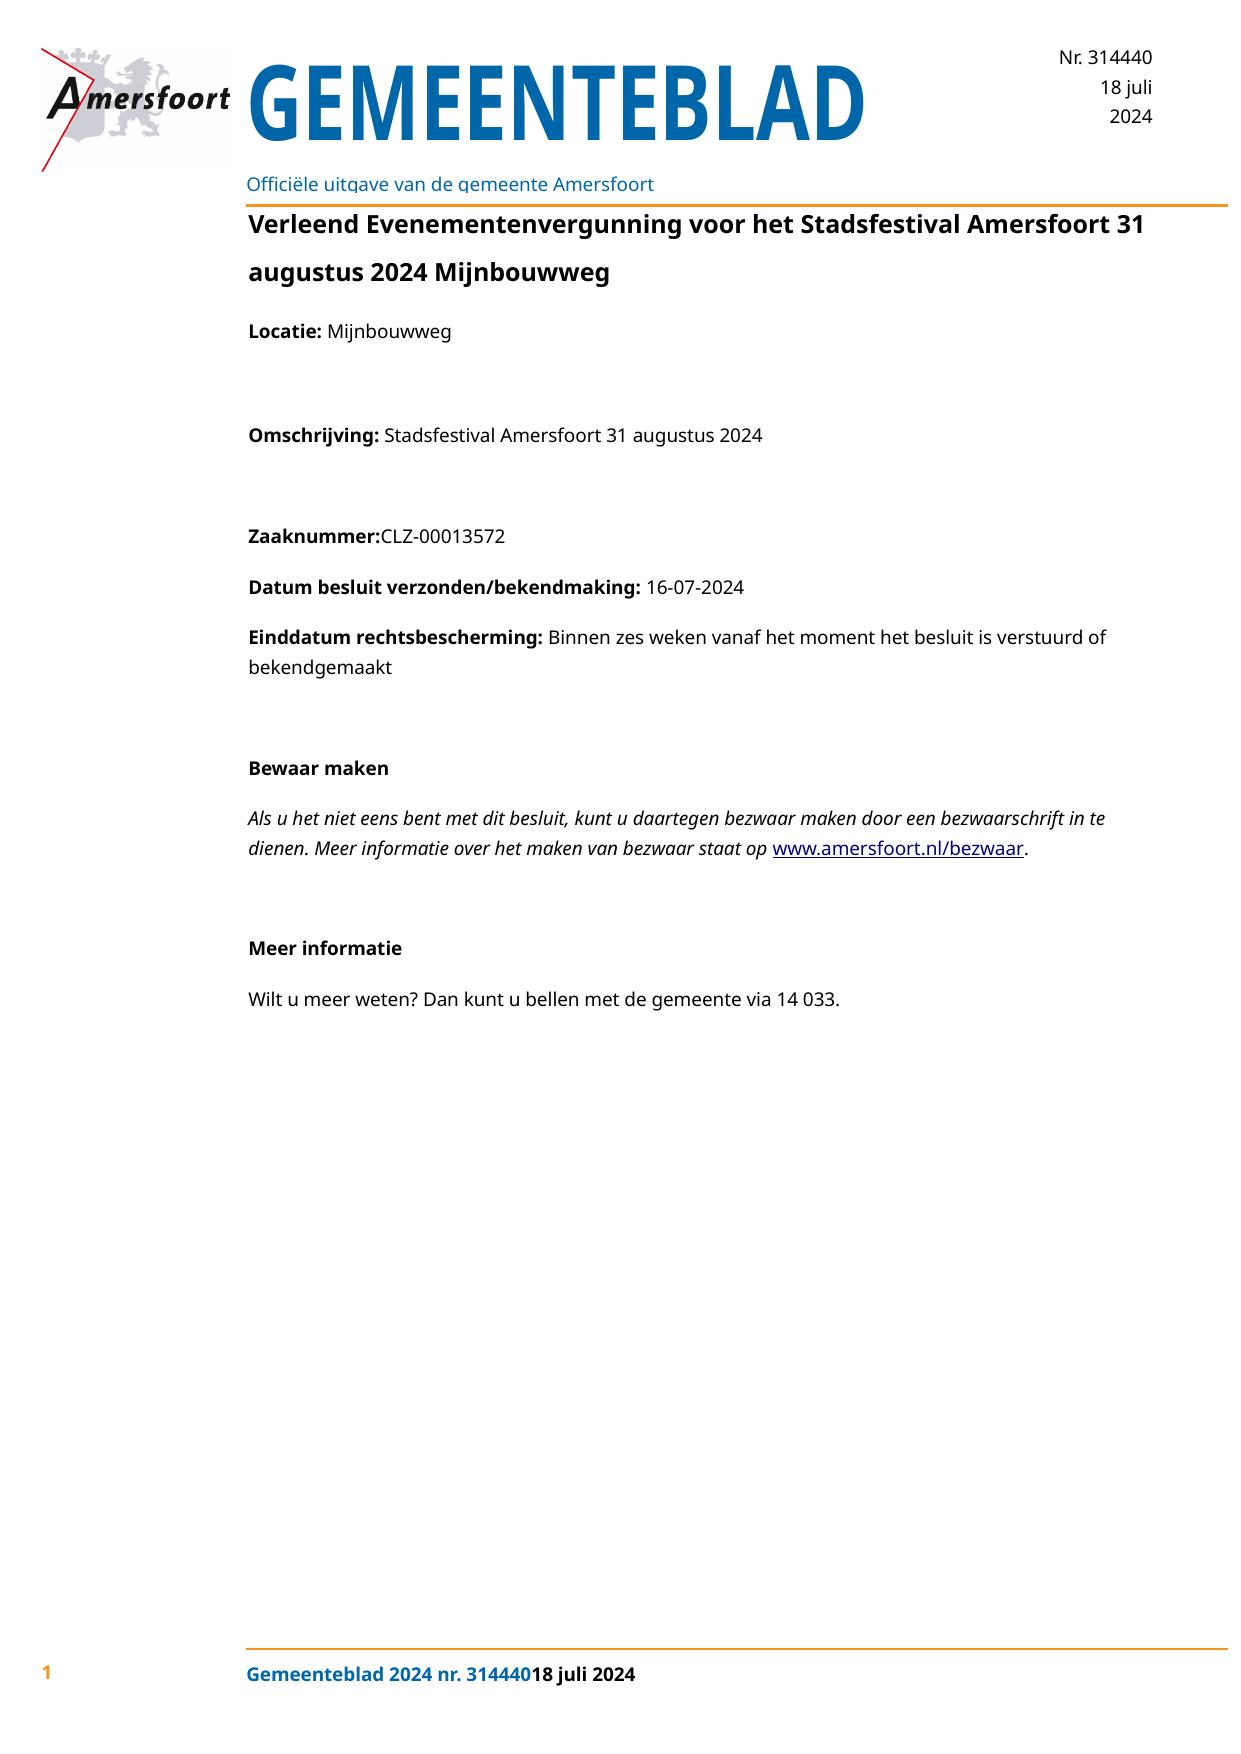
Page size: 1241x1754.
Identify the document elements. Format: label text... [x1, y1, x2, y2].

text ﻿Omschrijving: Stadsfestival Amersfoort 31 augustus 2024 [248, 419, 1152, 448]
text Meer informatie [248, 936, 1152, 961]
text Bewaar maken [248, 755, 1152, 781]
text Verleend Evenementenvergunning voor het Stadsfestival Amersfoort 31 augustus 2024 Mijnbouwweg [248, 207, 1152, 288]
text Wilt u meer weten? Dan kunt u bellen met de gemeente via 14 033. [248, 986, 1152, 1012]
text Datum besluit verzonden/bekendmaking: 16-07-2024 [248, 574, 1152, 600]
text Zaaknummer:CLZ-00013572 [248, 523, 1152, 549]
text Als u het niet eens bent met dit besluit, kunt u daartegen bezwaar maken door een bezwaarschrift in te dienen. Meer informatie over het maken van bezwaar staat op www.amersfoort.nl/bezwaar. [248, 805, 1152, 861]
text Einddatum rechtsbescherming: Binnen zes weken vanaf het moment het besluit is verstuurd of bekendgemaakt [248, 624, 1152, 680]
text Locatie: Mijnbouwweg [248, 318, 1152, 344]
picture [41, 47, 231, 172]
